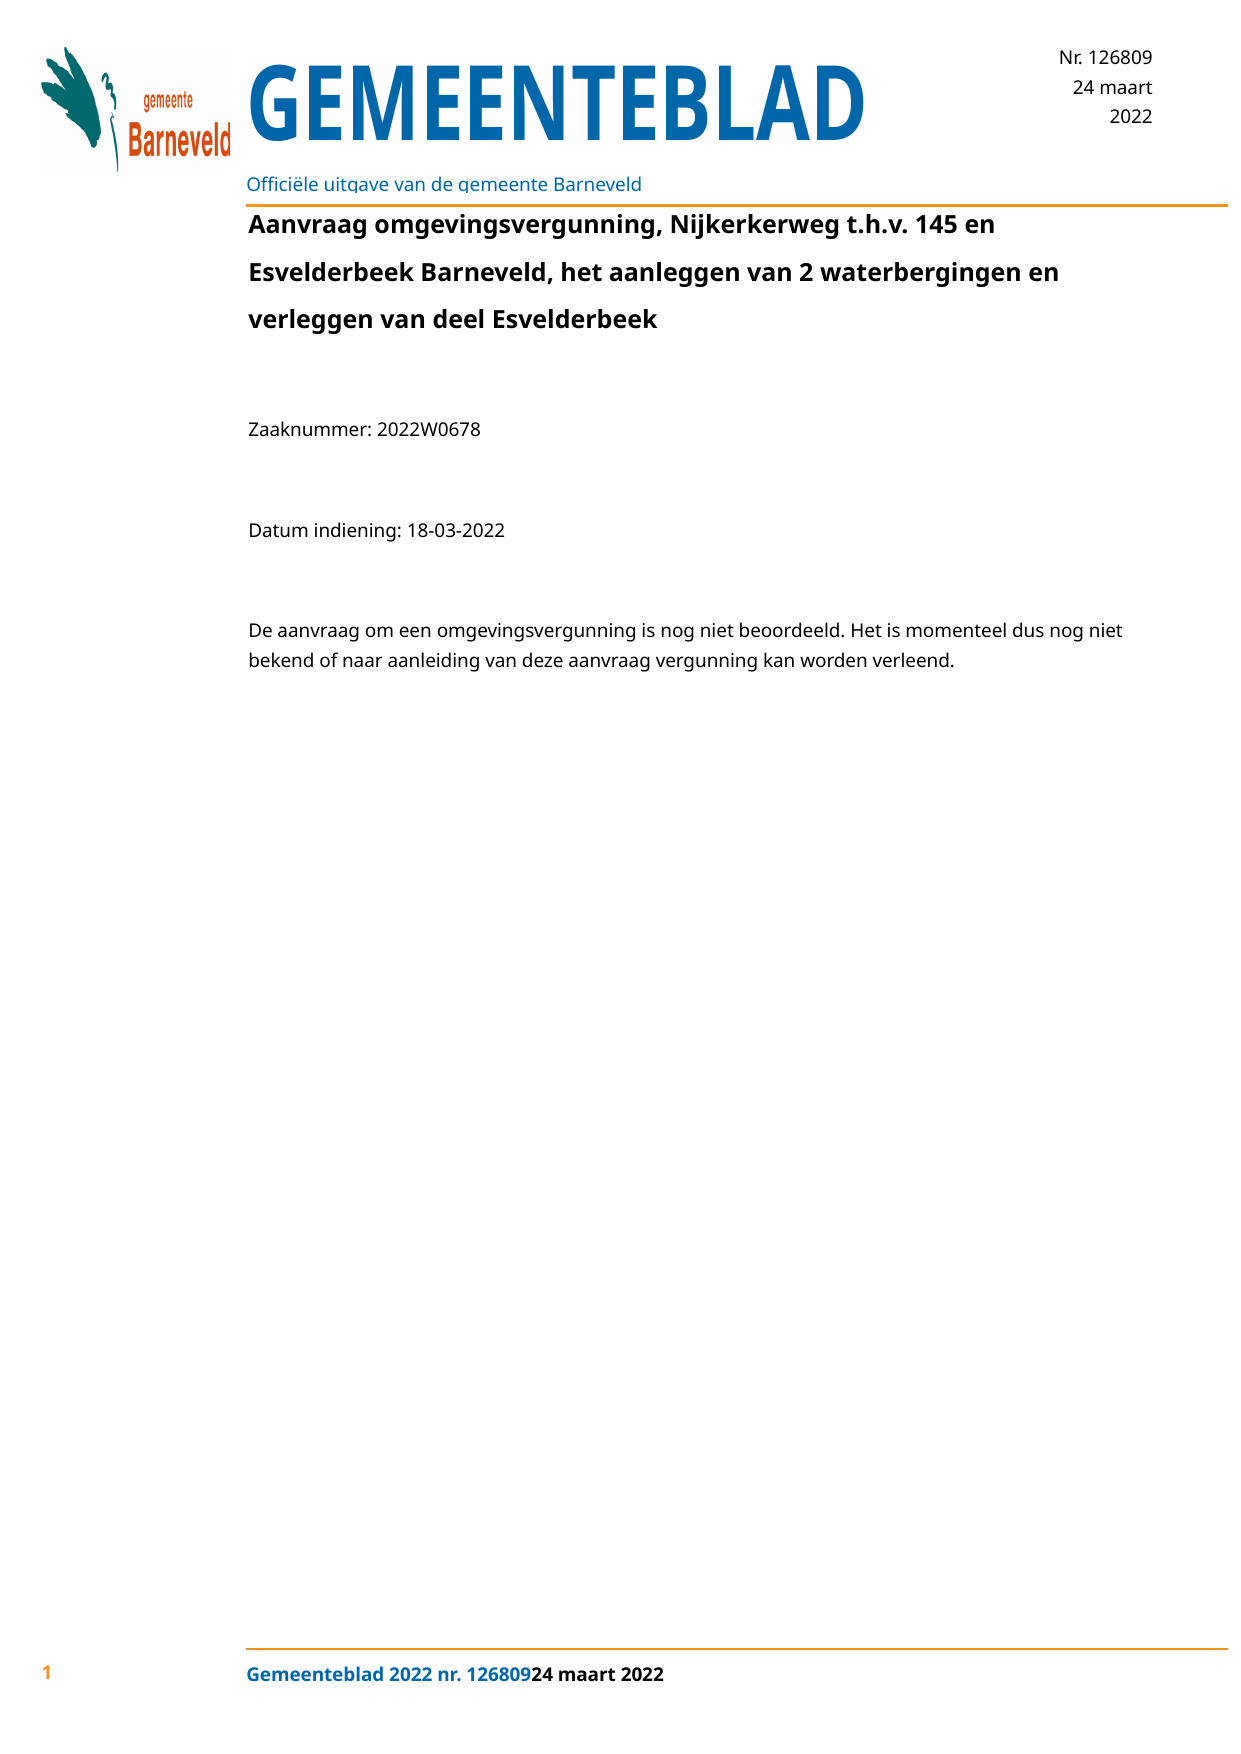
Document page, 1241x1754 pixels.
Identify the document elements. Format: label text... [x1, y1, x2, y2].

text Aanvraag omgevingsvergunning, Nijkerkerweg t.h.v. 145 en Esvelderbeek Barneveld, het aanleggen van 2 waterbergingen en verleggen van deel Esvelderbeek [248, 207, 1152, 336]
text Zaaknummer: 2022W0678 [248, 416, 1152, 442]
text De aanvraag om een omgevingsvergunning is nog niet beoordeeld. Het is momenteel dus nog niet bekend of naar aanleiding van deze aanvraag vergunning kan worden verleend. [248, 618, 1152, 673]
picture [41, 47, 231, 172]
text Datum indiening: 18-03-2022 [248, 517, 1152, 542]
